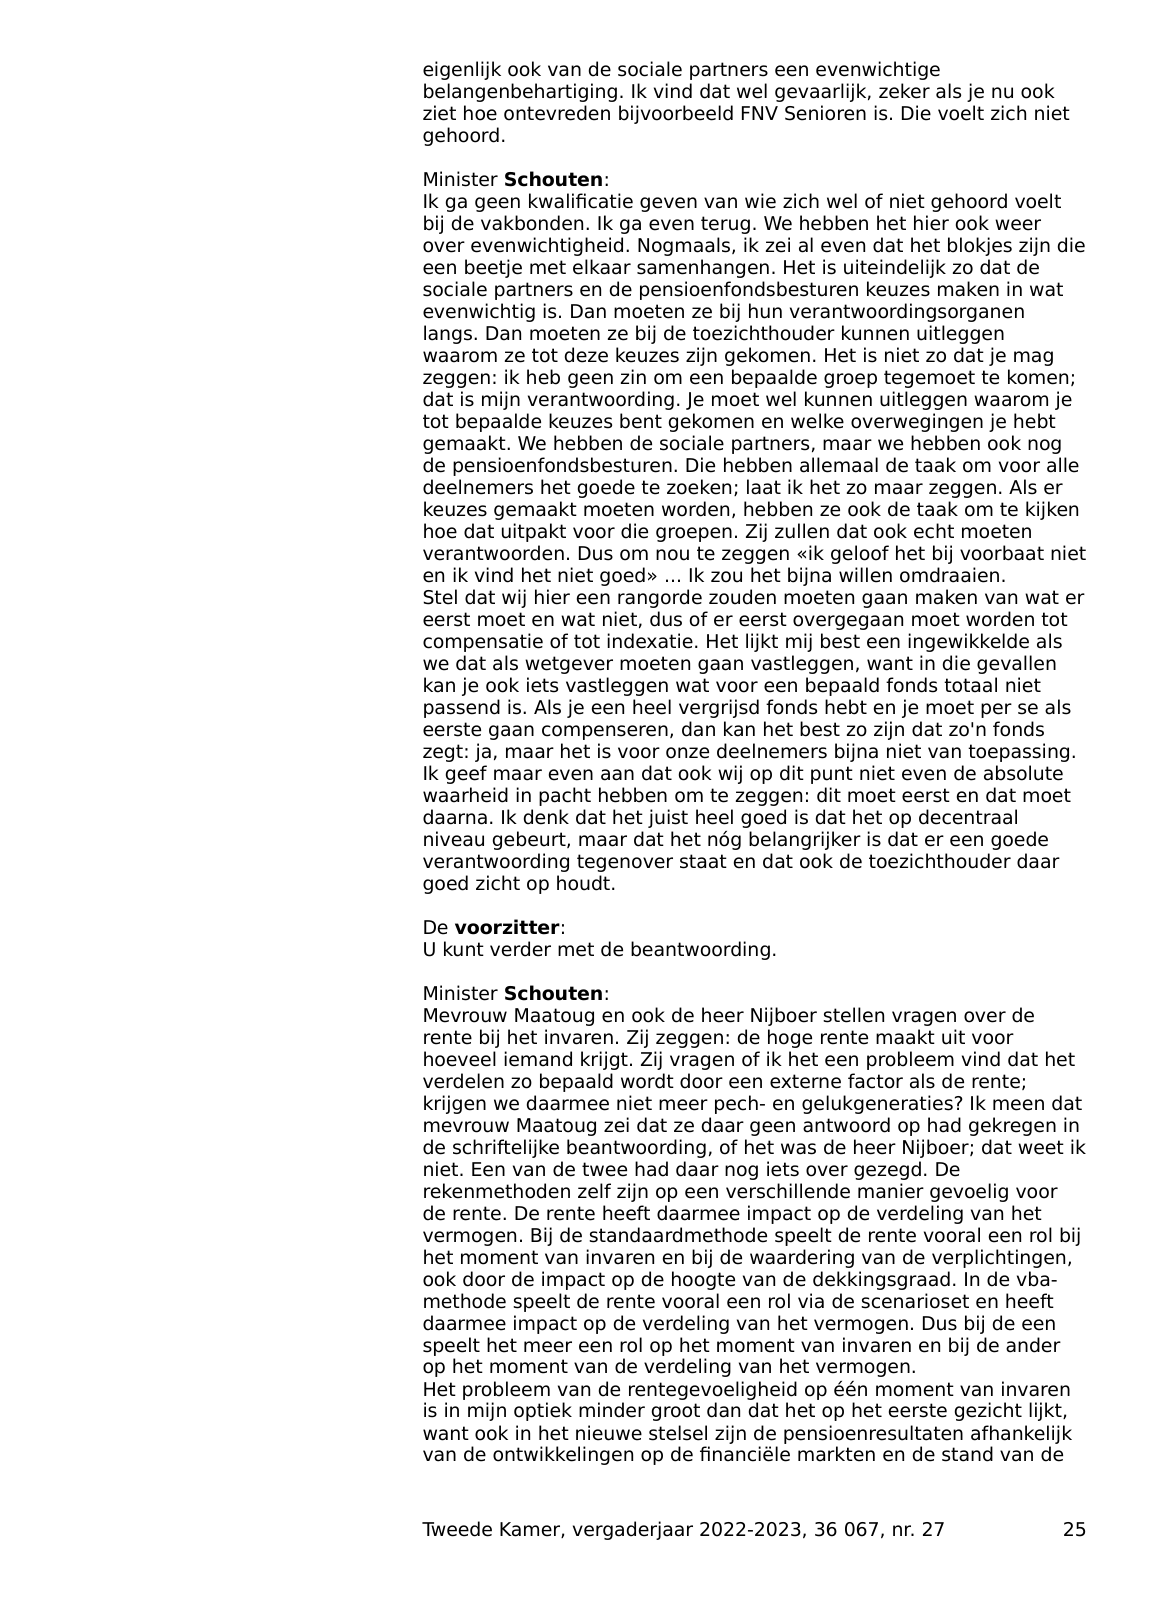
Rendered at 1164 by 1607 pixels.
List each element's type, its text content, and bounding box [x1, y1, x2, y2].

text Het probleem van de rentegevoeligheid op één moment van invaren is in mijn optiek minder groot dan dat het op het eerste gezicht lijkt, want ook in het nieuwe stelsel zijn de pensioenresultaten afhankelijk van de ontwikkelingen op de financiële markten en de stand van de [422, 1378, 1087, 1466]
text Stel dat wij hier een rangorde zouden moeten gaan maken van wat er eerst moet en wat niet, dus of er eerst overgegaan moet worden tot compensatie of tot indexatie. Het lijkt mij best een ingewikkelde als we dat als wetgever moeten gaan vastleggen, want in die gevallen kan je ook iets vastleggen wat voor een bepaald fonds totaal niet passend is. Als je een heel vergrijsd fonds hebt en je moet per se als eerste gaan compenseren, dan kan het best zo zijn dat zo'n fonds zegt: ja, maar het is voor onze deelnemers bijna niet van toepassing. Ik geef maar even aan dat ook wij op dit punt niet even de absolute waarheid in pacht hebben om te zeggen: dit moet eerst en dat moet daarna. Ik denk dat het juist heel goed is dat het op decentraal niveau gebeurt, maar dat het nóg belangrijker is dat er een goede verantwoording tegenover staat en dat ook de toezichthouder daar goed zicht op houdt. [422, 587, 1087, 894]
text Mevrouw Maatoug en ook de heer Nijboer stellen vragen over de rente bij het invaren. Zij zeggen: de hoge rente maakt uit voor hoeveel iemand krijgt. Zij vragen of ik het een probleem vind dat het verdelen zo bepaald wordt door een externe factor als de rente; krijgen we daarmee niet meer pech- en gelukgeneraties? Ik meen dat mevrouw Maatoug zei dat ze daar geen antwoord op had gekregen in de schriftelijke beantwoording, of het was de heer Nijboer; dat weet ik niet. Een van de twee had daar nog iets over gezegd. De rekenmethoden zelf zijn op een verschillende manier gevoelig voor de rente. De rente heeft daarmee impact op de verdeling van het vermogen. Bij de standaardmethode speelt de rente vooral een rol bij het moment van invaren en bij de waardering van de verplichtingen, ook door de impact op de hoogte van de dekkingsgraad. In de vba-methode speelt de rente vooral een rol via de scenarioset en heeft daarmee impact op de verdeling van het vermogen. Dus bij de een speelt het meer een rol op het moment van invaren en bij de ander op het moment van de verdeling van het vermogen. [422, 1005, 1087, 1378]
text Minister Schouten: [422, 169, 1087, 191]
text eigenlijk ook van de sociale partners een evenwichtige belangenbehartiging. Ik vind dat wel gevaarlijk, zeker als je nu ook ziet hoe ontevreden bijvoorbeeld FNV Senioren is. Die voelt zich niet gehoord. [422, 59, 1087, 147]
text Ik ga geen kwalificatie geven van wie zich wel of niet gehoord voelt bij de vakbonden. Ik ga even terug. We hebben het hier ook weer over evenwichtigheid. Nogmaals, ik zei al even dat het blokjes zijn die een beetje met elkaar samenhangen. Het is uiteindelijk zo dat de sociale partners en de pensioenfondsbesturen keuzes maken in wat evenwichtig is. Dan moeten ze bij hun verantwoordingsorganen langs. Dan moeten ze bij de toezichthouder kunnen uitleggen waarom ze tot deze keuzes zijn gekomen. Het is niet zo dat je mag zeggen: ik heb geen zin om een bepaalde groep tegemoet te komen; dat is mijn verantwoording. Je moet wel kunnen uitleggen waarom je tot bepaalde keuzes bent gekomen en welke overwegingen je hebt gemaakt. We hebben de sociale partners, maar we hebben ook nog de pensioenfondsbesturen. Die hebben allemaal de taak om voor alle deelnemers het goede te zoeken; laat ik het zo maar zeggen. Als er keuzes gemaakt moeten worden, hebben ze ook de taak om te kijken hoe dat uitpakt voor die groepen. Zij zullen dat ook echt moeten verantwoorden. Dus om nou te zeggen «ik geloof het bij voorbaat niet en ik vind het niet goed» ... Ik zou het bijna willen omdraaien. [422, 191, 1087, 587]
text Minister Schouten: [422, 983, 1087, 1005]
text De voorzitter: [422, 917, 1087, 939]
text U kunt verder met de beantwoording. [422, 939, 1087, 961]
